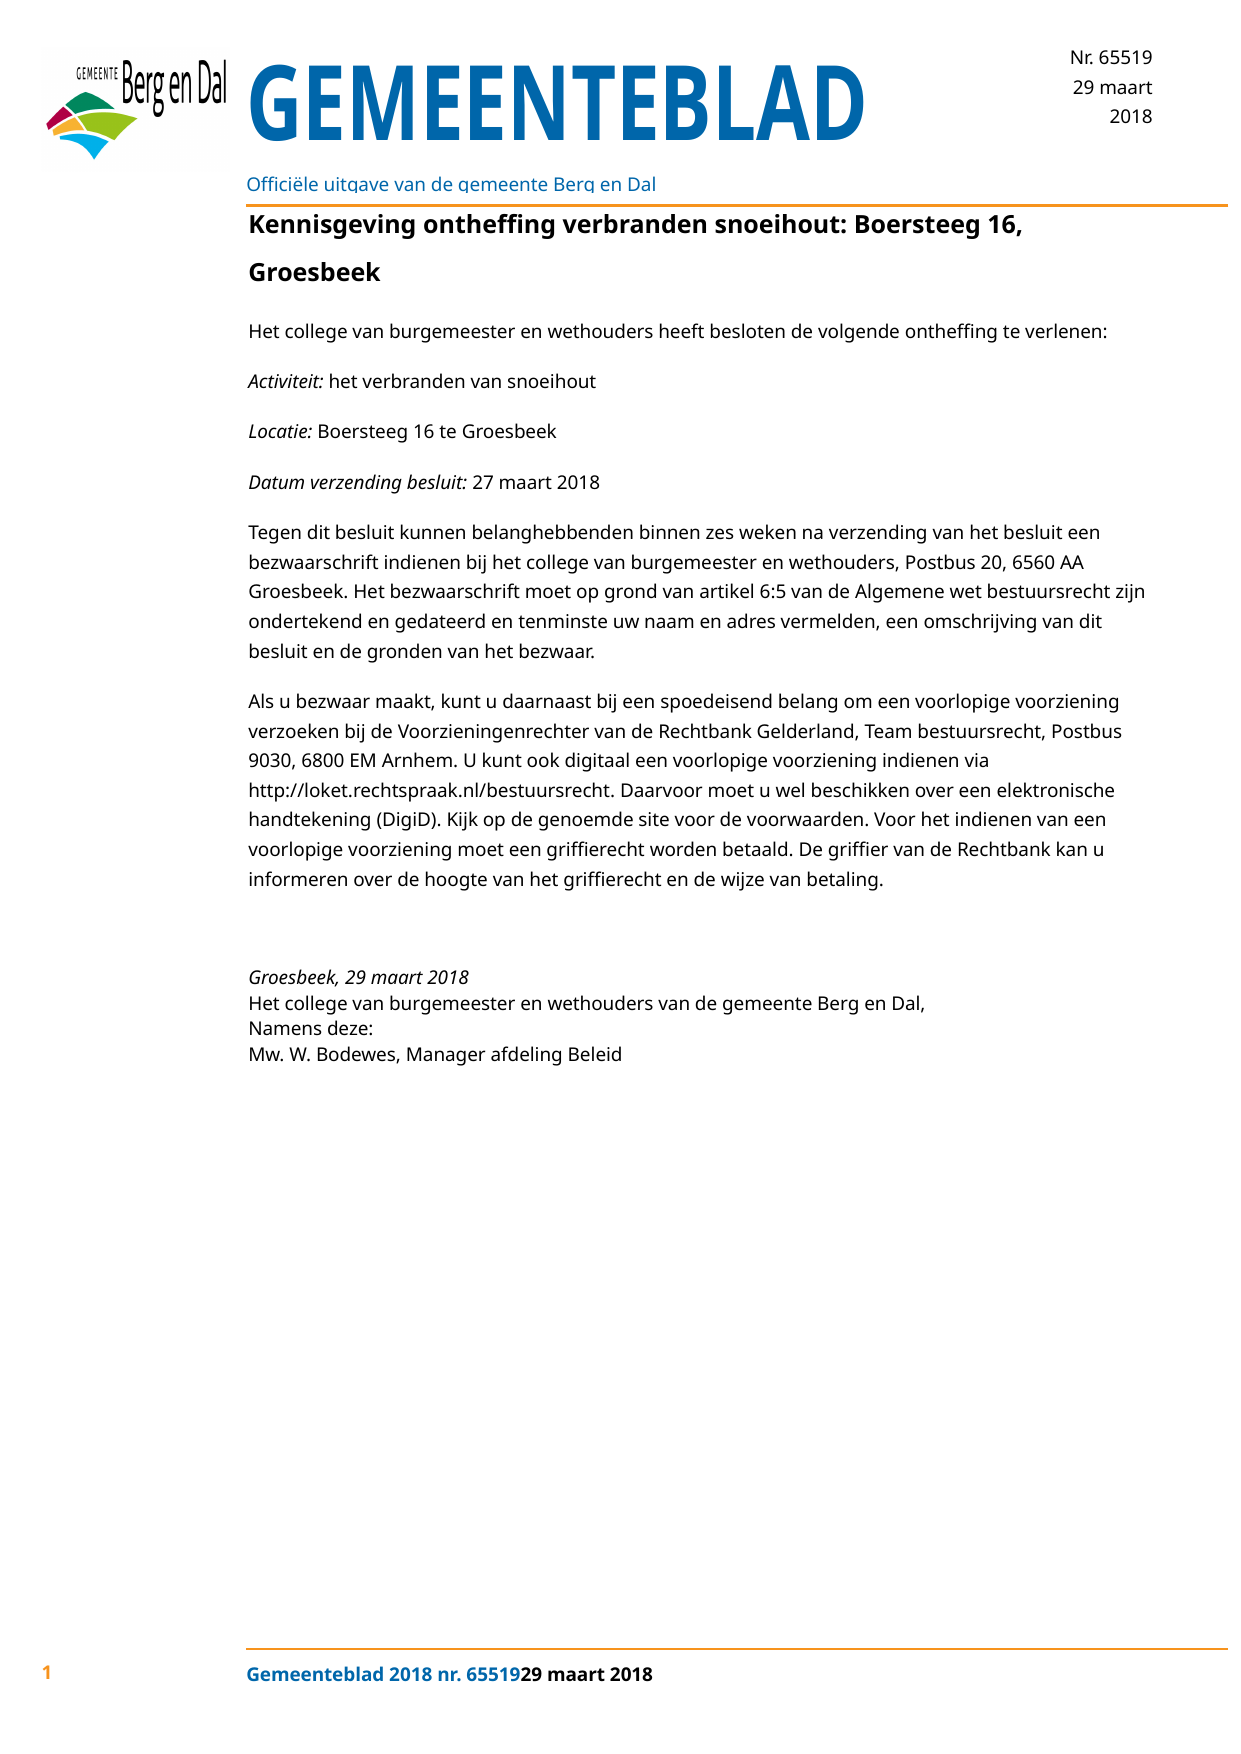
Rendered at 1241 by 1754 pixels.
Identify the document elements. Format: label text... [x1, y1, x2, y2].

text Kennisgeving ontheffing verbranden snoeihout: Boersteeg 16, Groesbeek [248, 207, 1152, 288]
text Tegen dit besluit kunnen belanghebbenden binnen zes weken na verzending van het besluit een bezwaarschrift indienen bij het college van burgemeester en wethouders, Postbus 20, 6560 AA Groesbeek. Het bezwaarschrift moet op grond van artikel 6:5 van de Algemene wet bestuursrecht zijn ondertekend en gedateerd en tenminste uw naam en adres vermelden, een omschrijving van dit besluit en de gronden van het bezwaar. [248, 519, 1152, 664]
text Groesbeek, 29 maart 2018 [248, 964, 1152, 990]
text Het college van burgemeester en wethouders van de gemeente Berg en Dal, [248, 990, 1152, 1016]
text Datum verzending besluit: 27 maart 2018 [248, 469, 1152, 495]
text Als u bezwaar maakt, kunt u daarnaast bij een spoedeisend belang om een voorlopige voorziening verzoeken bij de Voorzieningenrechter van de Rechtbank Gelderland, Team bestuursrecht, Postbus 9030, 6800 EM Arnhem. U kunt ook digitaal een voorlopige voorziening indienen via http://loket.rechtspraak.nl/bestuursrecht. Daarvoor moet u wel beschikken over een elektronische handtekening (DigiD). Kijk op de genoemde site voor de voorwaarden. Voor het indienen van een voorlopige voorziening moet een griffierecht worden betaald. De griffier van de Rechtbank kan u informeren over de hoogte van het griffierecht en de wijze van betaling. [248, 688, 1152, 892]
picture [41, 47, 231, 172]
text Locatie: Boersteeg 16 te Groesbeek [248, 419, 1152, 444]
text Het college van burgemeester en wethouders heeft besloten de volgende ontheffing te verlenen: [248, 318, 1152, 344]
text Activiteit: het verbranden van snoeihout [248, 368, 1152, 394]
text Mw. W. Bodewes, Manager afdeling Beleid [248, 1041, 1152, 1067]
text Namens deze: [248, 1016, 1152, 1041]
